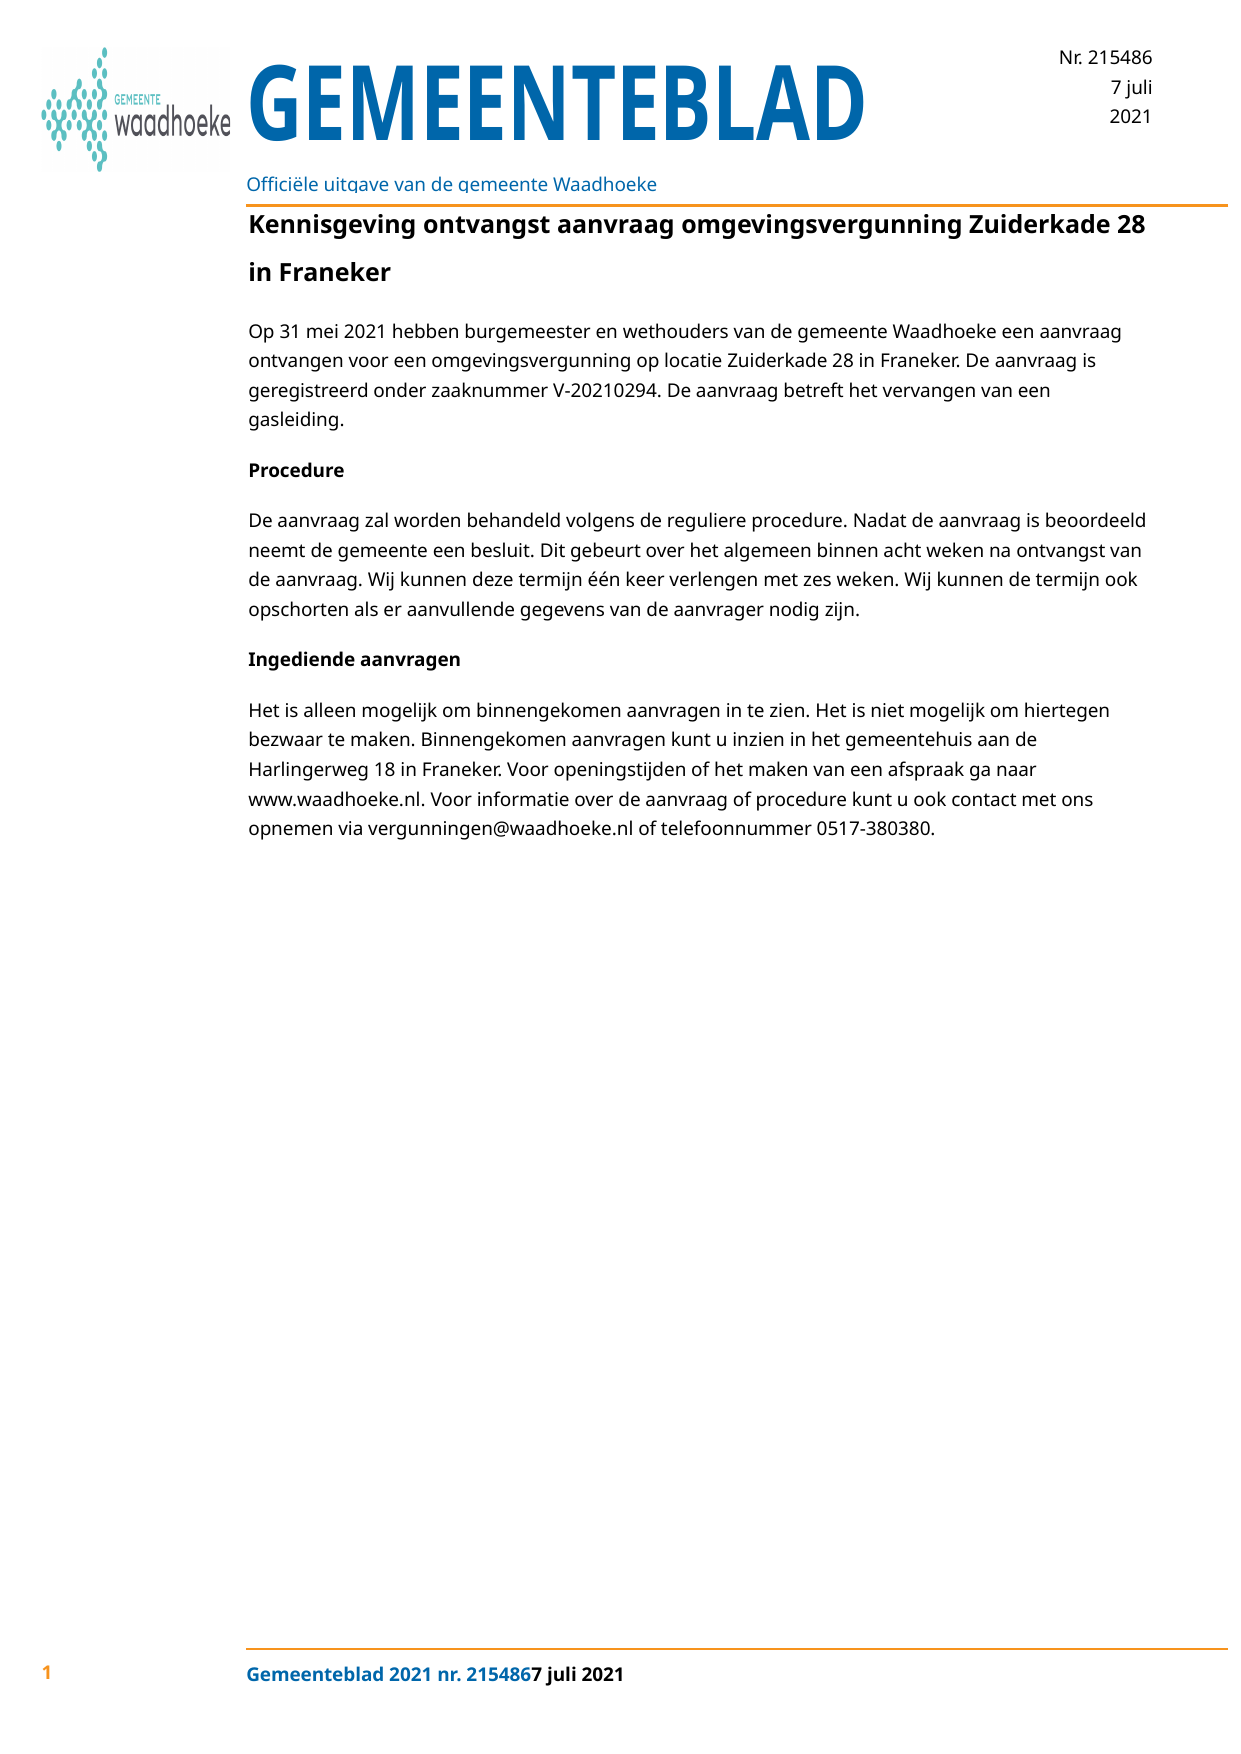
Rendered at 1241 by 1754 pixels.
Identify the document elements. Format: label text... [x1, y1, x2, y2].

text Kennisgeving ontvangst aanvraag omgevingsvergunning Zuiderkade 28 in Franeker [248, 207, 1152, 288]
text Het is alleen mogelijk om binnengekomen aanvragen in te zien. Het is niet mogelijk om hiertegen bezwaar te maken. Binnengekomen aanvragen kunt u inzien in het gemeentehuis aan de Harlingerweg 18 in Franeker. Voor openingstijden of het maken van een afspraak ga naar www.waadhoeke.nl. Voor informatie over de aanvraag of procedure kunt u ook contact met ons opnemen via vergunningen@waadhoeke.nl of telefoonnummer 0517-380380. [248, 697, 1152, 841]
text De aanvraag zal worden behandeld volgens de reguliere procedure. Nadat de aanvraag is beoordeeld neemt de gemeente een besluit. Dit gebeurt over het algemeen binnen acht weken na ontvangst van de aanvraag. Wij kunnen deze termijn één keer verlengen met zes weken. Wij kunnen de termijn ook opschorten als er aanvullende gegevens van de aanvrager nodig zijn. [248, 507, 1152, 622]
text Ingediende aanvragen [248, 647, 1152, 672]
text Procedure [248, 457, 1152, 483]
picture [41, 47, 231, 172]
text Op 31 mei 2021 hebben burgemeester en wethouders van de gemeente Waadhoeke een aanvraag ontvangen voor een omgevingsvergunning op locatie Zuiderkade 28 in Franeker. De aanvraag is geregistreerd onder zaaknummer V-20210294. De aanvraag betreft het vervangen van een gasleiding. [248, 318, 1152, 432]
